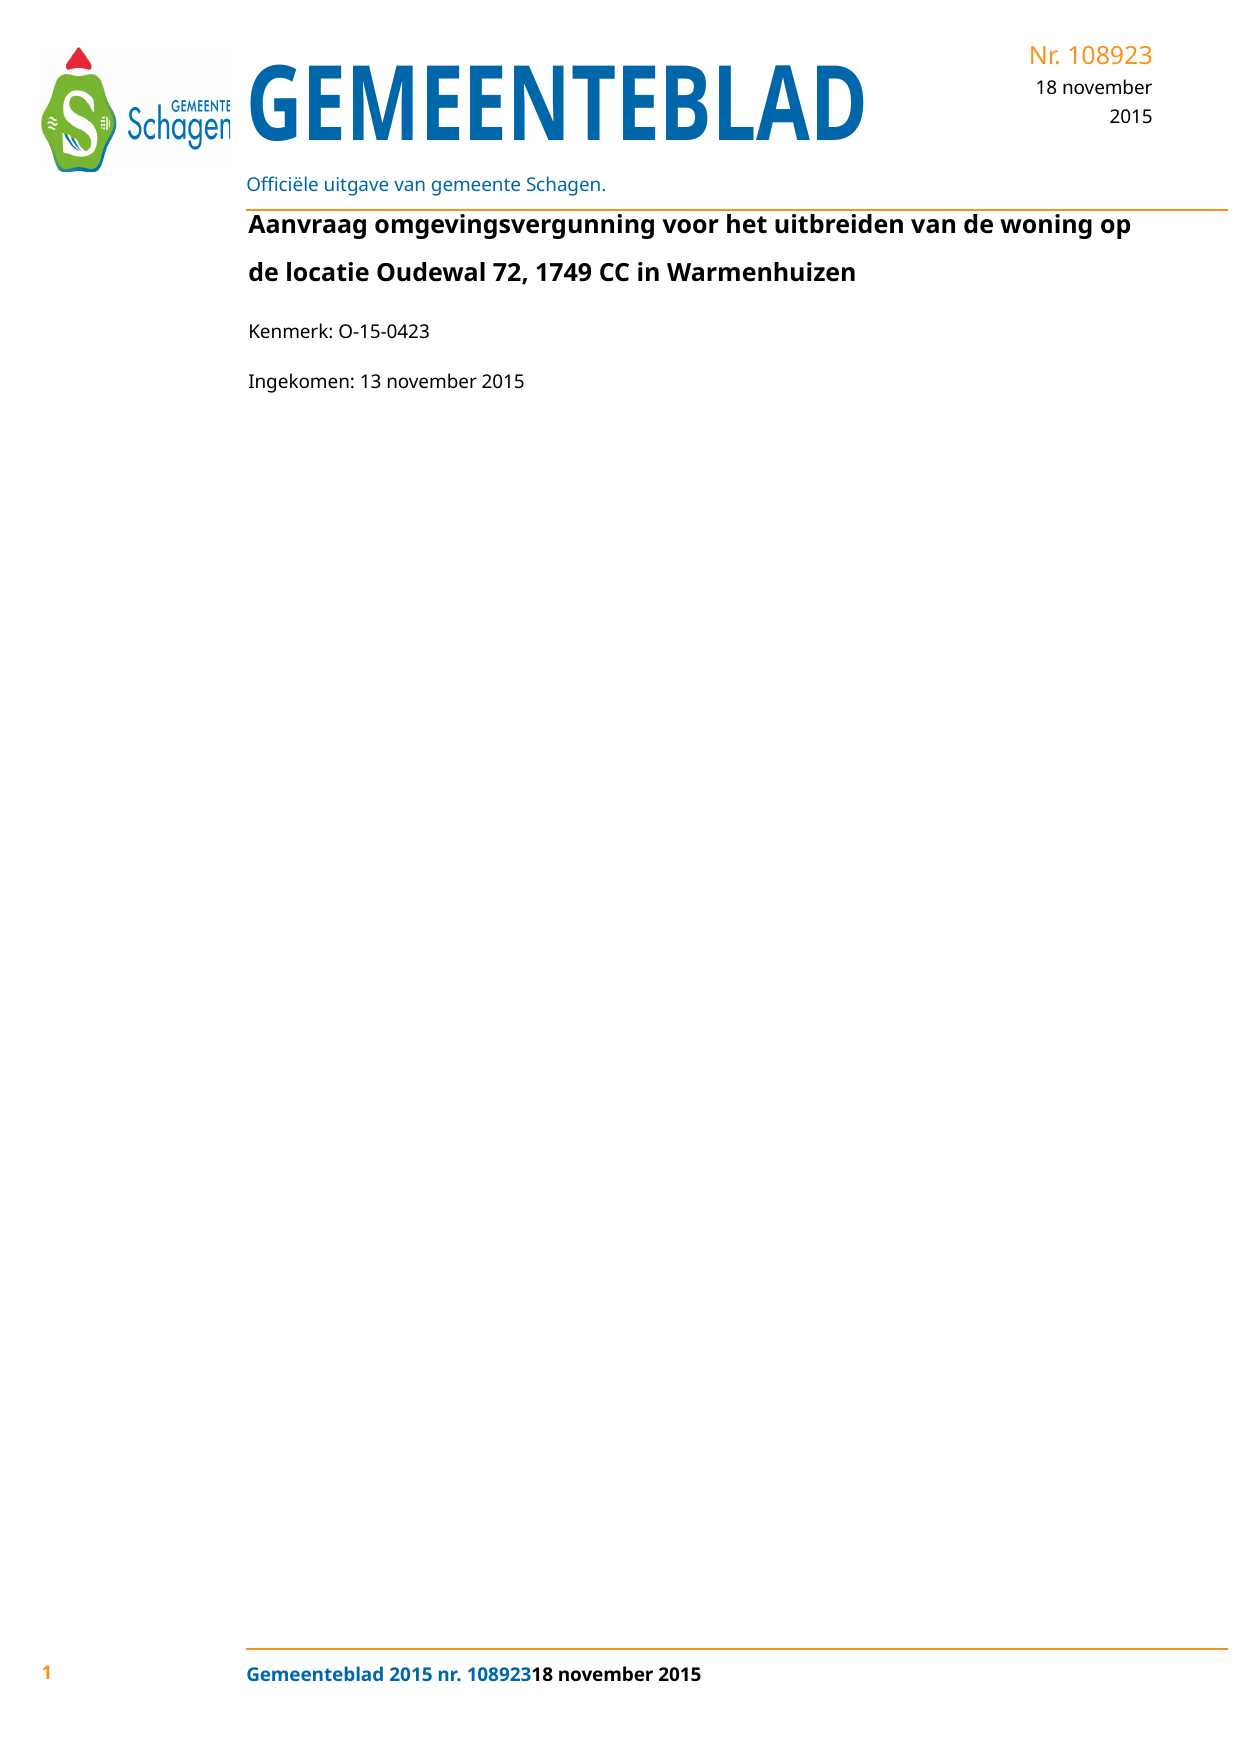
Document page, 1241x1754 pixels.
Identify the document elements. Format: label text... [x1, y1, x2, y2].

text Ingekomen: 13 november 2015 [248, 368, 1152, 394]
picture [41, 47, 231, 172]
text Kenmerk: O-15-0423 [248, 318, 1152, 344]
text Aanvraag omgevingsvergunning voor het uitbreiden van de woning op de locatie Oudewal 72, 1749 CC in Warmenhuizen [248, 211, 1152, 288]
